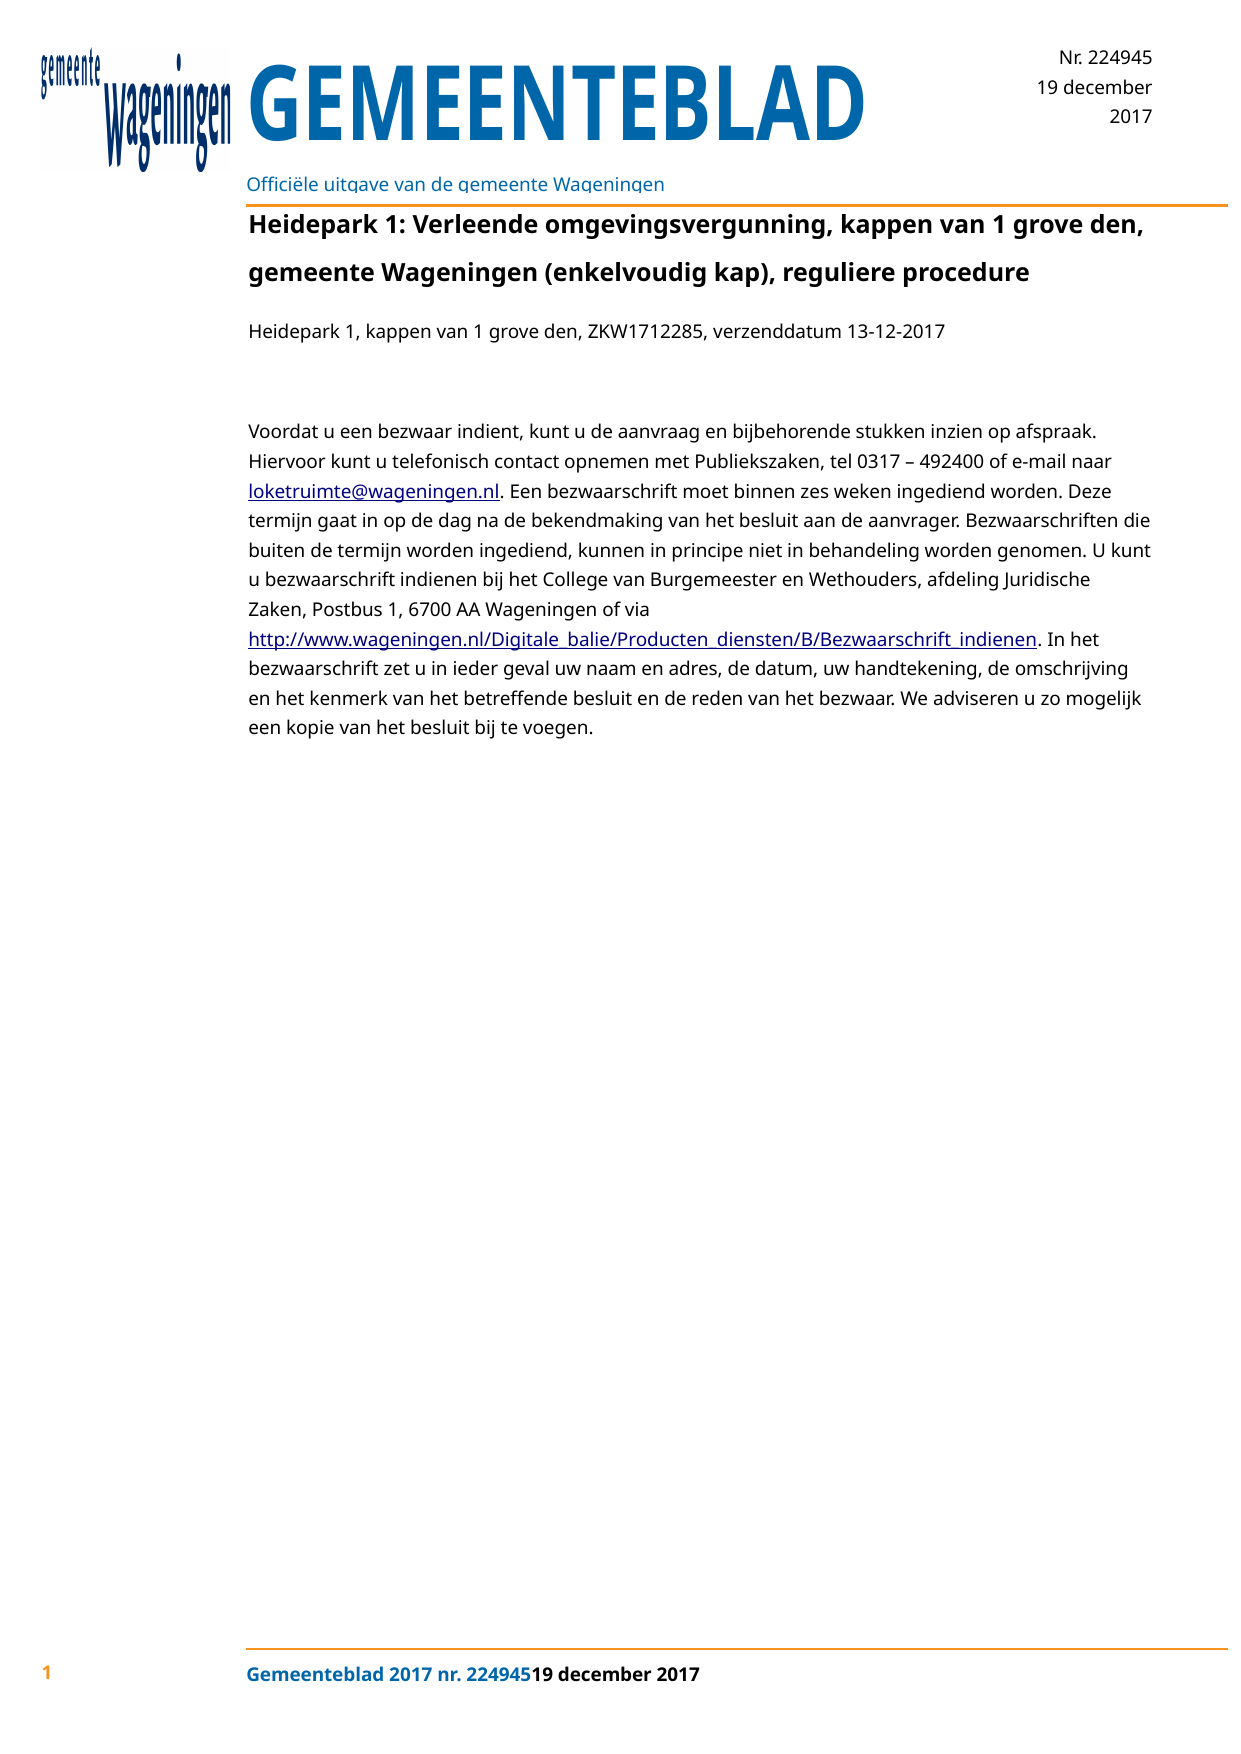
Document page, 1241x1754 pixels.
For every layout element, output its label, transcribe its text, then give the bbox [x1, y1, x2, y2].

picture [41, 47, 231, 172]
text Voordat u een bezwaar indient, kunt u de aanvraag en bijbehorende stukken inzien op afspraak. Hiervoor kunt u telefonisch contact opnemen met Publiekszaken, tel 0317 – 492400 of e-mail naar loketruimte@wageningen.nl. Een bezwaarschrift moet binnen zes weken ingediend worden. Deze termijn gaat in op de dag na de bekendmaking van het besluit aan de aanvrager. Bezwaarschriften die buiten de termijn worden ingediend, kunnen in principe niet in behandeling worden genomen. U kunt u bezwaarschrift indienen bij het College van Burgemeester en Wethouders, afdeling Juridische Zaken, Postbus 1, 6700 AA Wageningen of via http://www.wageningen.nl/Digitale_balie/Producten_diensten/B/Bezwaarschrift_indienen. In het bezwaarschrift zet u in ieder geval uw naam en adres, de datum, uw handtekening, de omschrijving en het kenmerk van het betreffende besluit en de reden van het bezwaar. We adviseren u zo mogelijk een kopie van het besluit bij te voegen. [248, 419, 1152, 740]
text Heidepark 1, kappen van 1 grove den, ZKW1712285, verzenddatum 13-12-2017 [248, 318, 1152, 344]
text Heidepark 1: Verleende omgevingsvergunning, kappen van 1 grove den, gemeente Wageningen (enkelvoudig kap), reguliere procedure [248, 207, 1152, 288]
